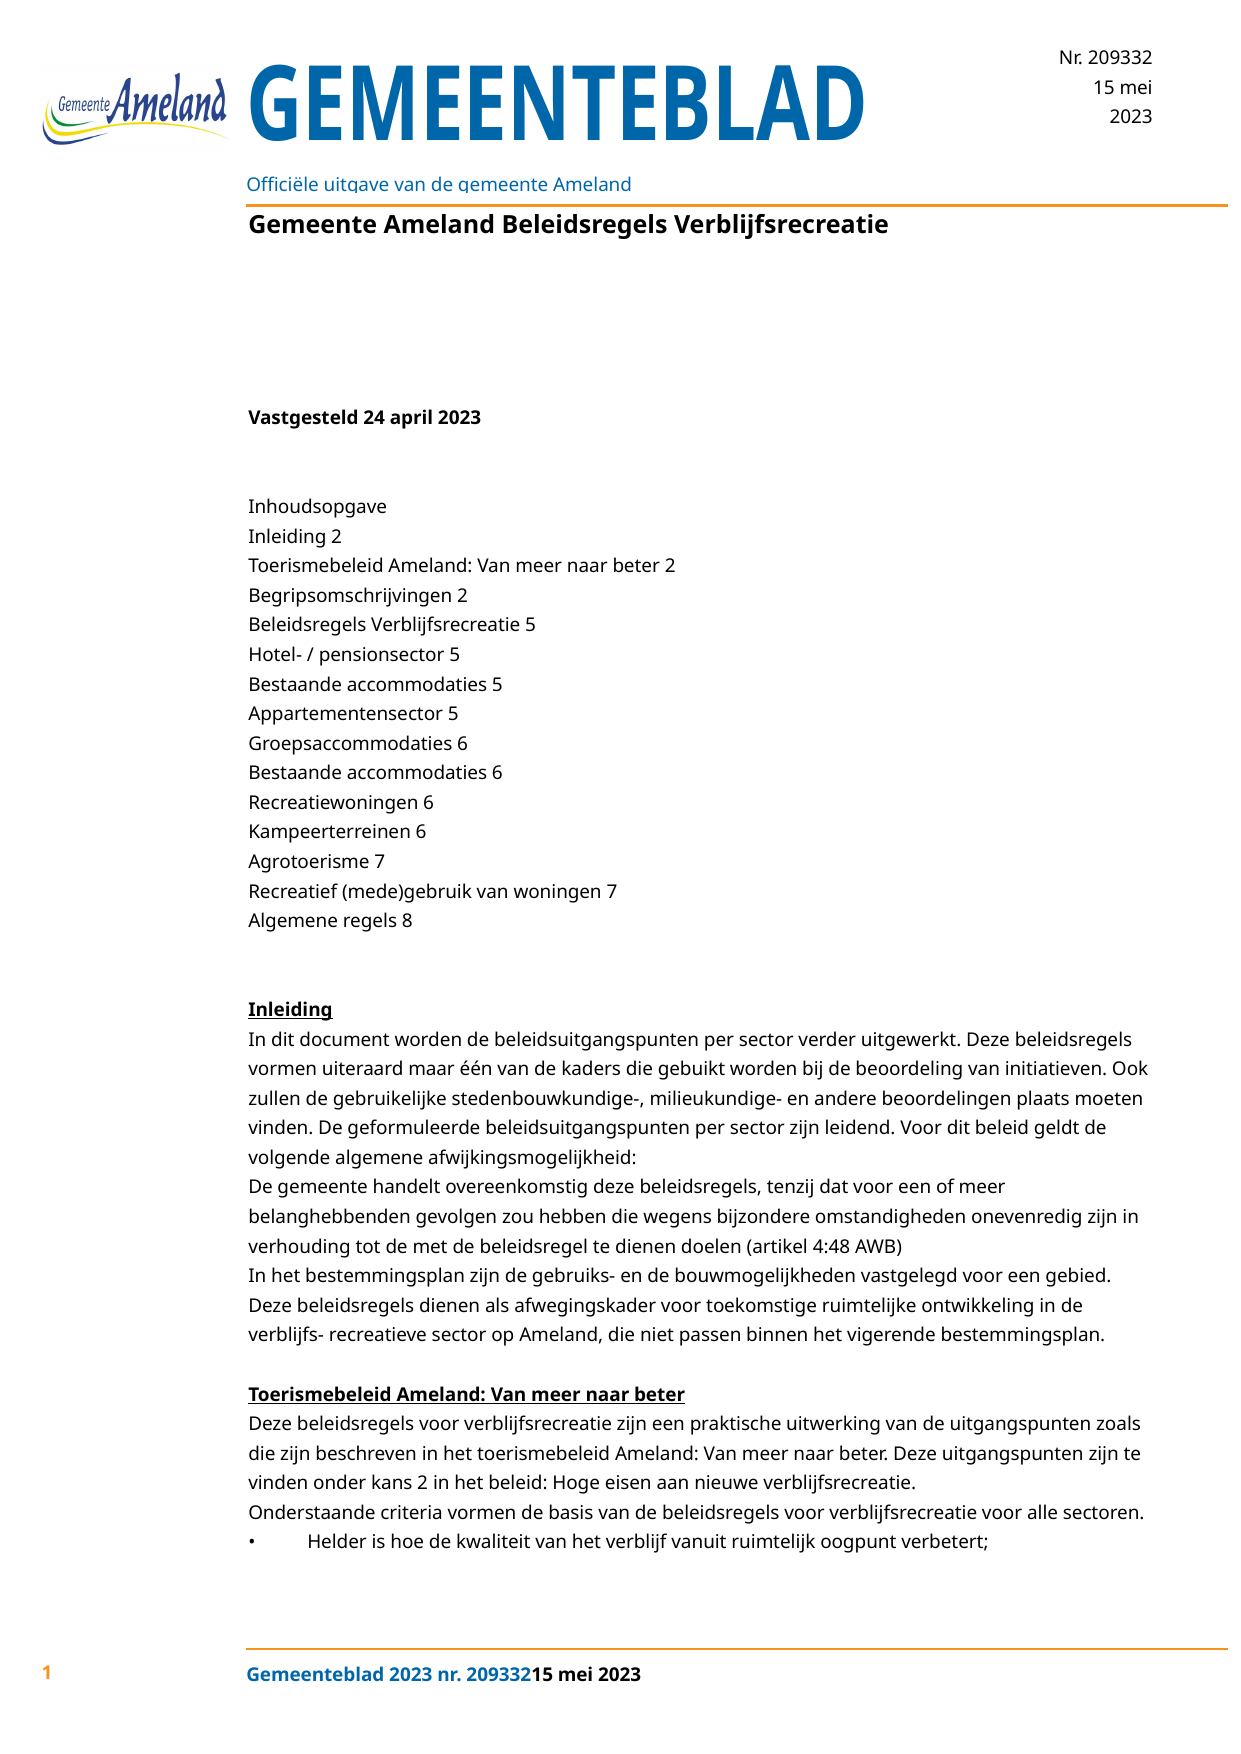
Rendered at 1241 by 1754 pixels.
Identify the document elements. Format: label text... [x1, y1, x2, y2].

list Helder is hoe de kwaliteit van het verblijf vanuit ruimtelijk oogpunt verbetert; [248, 1529, 1152, 1554]
text Recreatiewoningen 6 [248, 789, 1152, 815]
text Kampeerterreinen 6 [248, 819, 1152, 844]
text Recreatief (mede)gebruik van woningen 7 [248, 878, 1152, 903]
text In dit document worden de beleidsuitgangspunten per sector verder uitgewerkt. Deze beleidsregels vormen uiteraard maar één van de kaders die gebuikt worden bij de beoordeling van initiatieven. Ook zullen de gebruikelijke stedenbouwkundige-, milieukundige- en andere beoordelingen plaats moeten vinden. De geformuleerde beleidsuitgangspunten per sector zijn leidend. Voor dit beleid geldt de volgende algemene afwijkingsmogelijkheid: [248, 1026, 1152, 1170]
text Inhoudsopgave [248, 493, 1152, 519]
text Hotel- / pensionsector 5 [248, 641, 1152, 667]
text Onderstaande criteria vormen de basis van de beleidsregels voor verblijfsrecreatie voor alle sectoren. [248, 1499, 1152, 1525]
text Inleiding 2 [248, 523, 1152, 548]
text De gemeente handelt overeenkomstig deze beleidsregels, tenzij dat voor een of meer belanghebbenden gevolgen zou hebben die wegens bijzondere omstandigheden onevenredig zijn in verhouding tot de met de beleidsregel te dienen doelen (artikel 4:48 AWB) [248, 1174, 1152, 1258]
text Bestaande accommodaties 5 [248, 671, 1152, 696]
text Begripsomschrijvingen 2 [248, 582, 1152, 608]
text Vastgesteld 24 april 2023 [248, 404, 1152, 430]
text Algemene regels 8 [248, 907, 1152, 933]
text Bestaande accommodaties 6 [248, 759, 1152, 785]
text Appartementensector 5 [248, 700, 1152, 726]
text Beleidsregels Verblijfsrecreatie 5 [248, 612, 1152, 637]
text In het bestemmingsplan zijn de gebruiks- en de bouwmogelijkheden vastgelegd voor een gebied. Deze beleidsregels dienen als afwegingskader voor toekomstige ruimtelijke ontwikkeling in de verblijfs- recreatieve sector op Ameland, die niet passen binnen het vigerende bestemmingsplan. [248, 1262, 1152, 1347]
text Deze beleidsregels voor verblijfsrecreatie zijn een praktische uitwerking van de uitgangspunten zoals die zijn beschreven in het toerismebeleid Ameland: Van meer naar beter. Deze uitgangspunten zijn te vinden onder kans 2 in het beleid: Hoge eisen aan nieuwe verblijfsrecreatie. [248, 1410, 1152, 1495]
text Gemeente Ameland Beleidsregels Verblijfsrecreatie [248, 207, 1152, 241]
picture [41, 47, 231, 172]
text Toerismebeleid Ameland: Van meer naar beter [248, 1381, 1152, 1406]
text Groepsaccommodaties 6 [248, 730, 1152, 756]
text Agrotoerisme 7 [248, 848, 1152, 874]
text Inleiding [248, 996, 1152, 1022]
text Toerismebeleid Ameland: Van meer naar beter 2 [248, 552, 1152, 578]
